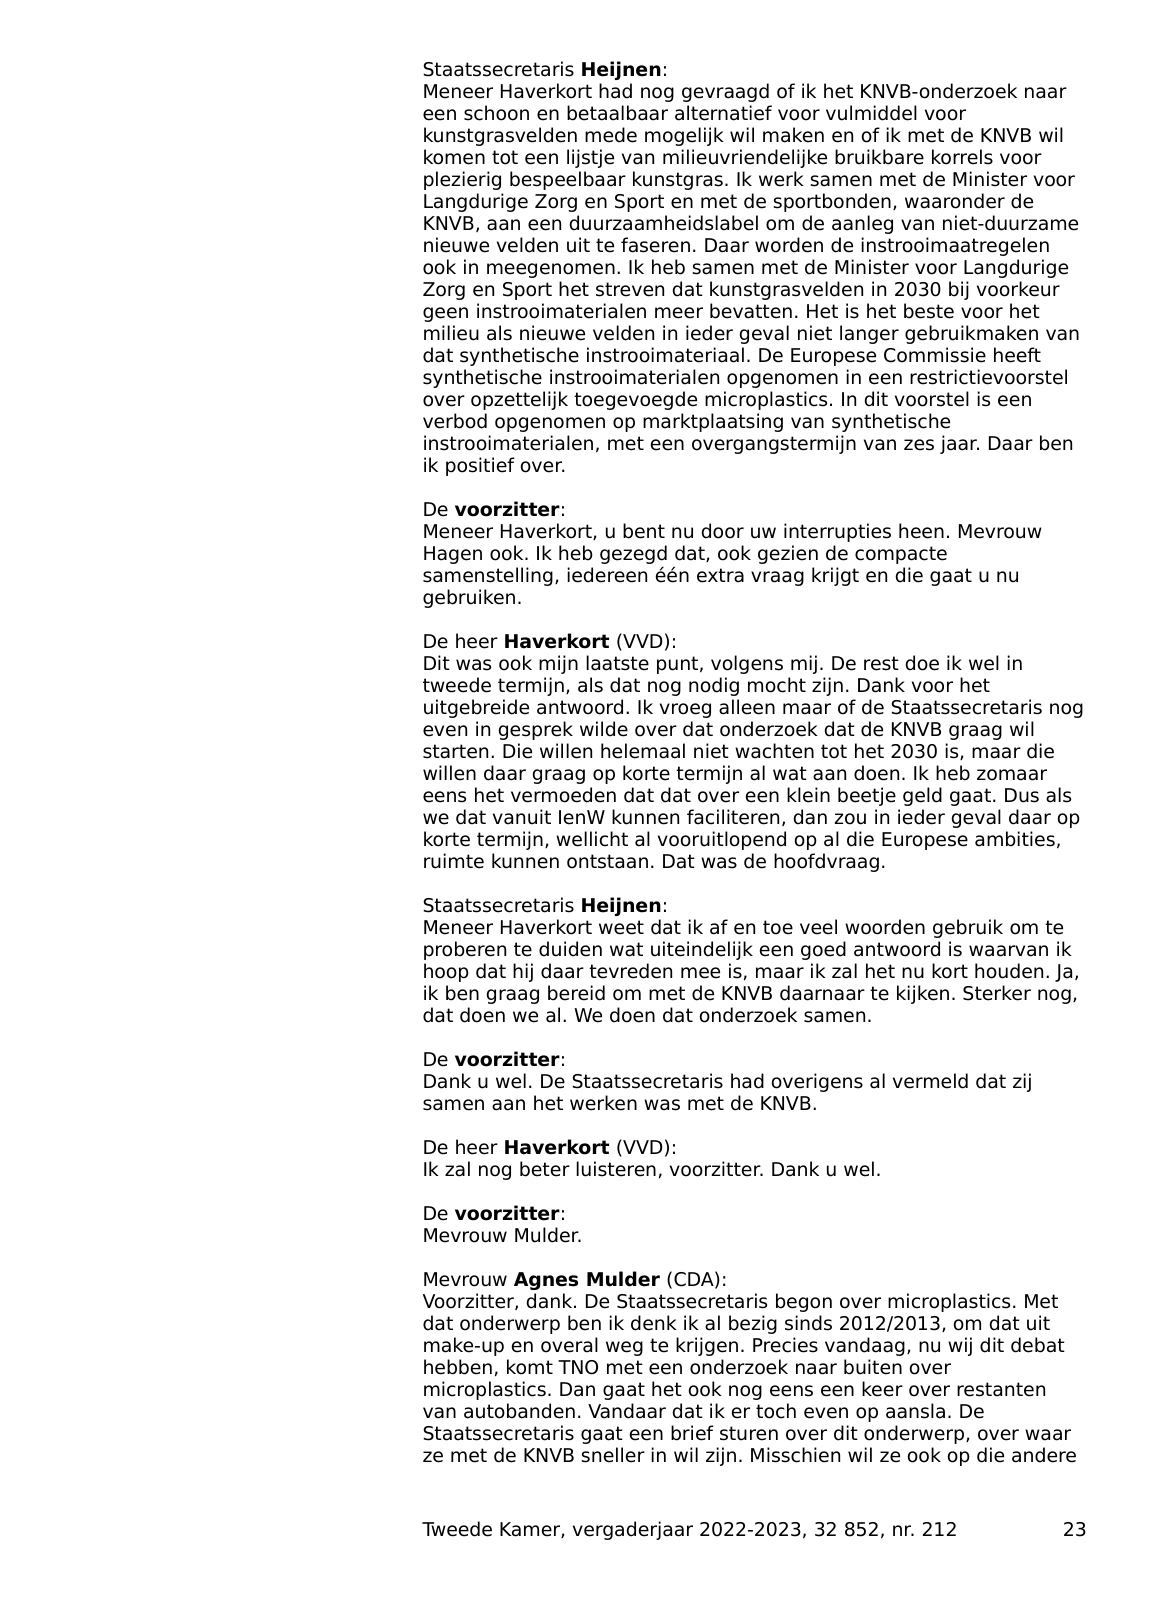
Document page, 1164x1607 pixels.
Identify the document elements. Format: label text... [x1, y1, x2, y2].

text De voorzitter: [422, 1203, 1087, 1225]
text Meneer Haverkort had nog gevraagd of ik het KNVB-onderzoek naar een schoon en betaalbaar alternatief voor vulmiddel voor kunstgrasvelden mede mogelijk wil maken en of ik met de KNVB wil komen tot een lijstje van milieuvriendelijke bruikbare korrels voor plezierig bespeelbaar kunstgras. Ik werk samen met de Minister voor Langdurige Zorg en Sport en met de sportbonden, waaronder de KNVB, aan een duurzaamheidslabel om de aanleg van niet-duurzame nieuwe velden uit te faseren. Daar worden de instrooimaatregelen ook in meegenomen. Ik heb samen met de Minister voor Langdurige Zorg en Sport het streven dat kunstgrasvelden in 2030 bij voorkeur geen instrooimaterialen meer bevatten. Het is het beste voor het milieu als nieuwe velden in ieder geval niet langer gebruikmaken van dat synthetische instrooimateriaal. De Europese Commissie heeft synthetische instrooimaterialen opgenomen in een restrictievoorstel over opzettelijk toegevoegde microplastics. In dit voorstel is een verbod opgenomen op marktplaatsing van synthetische instrooimaterialen, met een overgangstermijn van zes jaar. Daar ben ik positief over. [422, 81, 1087, 477]
text Voorzitter, dank. De Staatssecretaris begon over microplastics. Met dat onderwerp ben ik denk ik al bezig sinds 2012/2013, om dat uit make-up en overal weg te krijgen. Precies vandaag, nu wij dit debat hebben, komt TNO met een onderzoek naar buiten over microplastics. Dan gaat het ook nog eens een keer over restanten van autobanden. Vandaar dat ik er toch even op aansla. De Staatssecretaris gaat een brief sturen over dit onderwerp, over waar ze met de KNVB sneller in wil zijn. Misschien wil ze ook op die andere [422, 1291, 1087, 1467]
text Meneer Haverkort, u bent nu door uw interrupties heen. Mevrouw Hagen ook. Ik heb gezegd dat, ook gezien de compacte samenstelling, iedereen één extra vraag krijgt en die gaat u nu gebruiken. [422, 521, 1087, 609]
text Dit was ook mijn laatste punt, volgens mij. De rest doe ik wel in tweede termijn, als dat nog nodig mocht zijn. Dank voor het uitgebreide antwoord. Ik vroeg alleen maar of de Staatssecretaris nog even in gesprek wilde over dat onderzoek dat de KNVB graag wil starten. Die willen helemaal niet wachten tot het 2030 is, maar die willen daar graag op korte termijn al wat aan doen. Ik heb zomaar eens het vermoeden dat dat over een klein beetje geld gaat. Dus als we dat vanuit IenW kunnen faciliteren, dan zou in ieder geval daar op korte termijn, wellicht al vooruitlopend op al die Europese ambities, ruimte kunnen ontstaan. Dat was de hoofdvraag. [422, 653, 1087, 873]
text De voorzitter: [422, 499, 1087, 521]
text Meneer Haverkort weet dat ik af en toe veel woorden gebruik om te proberen te duiden wat uiteindelijk een goed antwoord is waarvan ik hoop dat hij daar tevreden mee is, maar ik zal het nu kort houden. Ja, ik ben graag bereid om met de KNVB daarnaar te kijken. Sterker nog, dat doen we al. We doen dat onderzoek samen. [422, 917, 1087, 1027]
text Mevrouw Mulder. [422, 1225, 1087, 1247]
text De voorzitter: [422, 1049, 1087, 1071]
text De heer Haverkort (VVD): [422, 631, 1087, 653]
text Mevrouw Agnes Mulder (CDA): [422, 1269, 1087, 1291]
text Staatssecretaris Heijnen: [422, 895, 1087, 917]
text De heer Haverkort (VVD): [422, 1137, 1087, 1159]
text Dank u wel. De Staatssecretaris had overigens al vermeld dat zij samen aan het werken was met de KNVB. [422, 1071, 1087, 1115]
text Staatssecretaris Heijnen: [422, 59, 1087, 81]
text Ik zal nog beter luisteren, voorzitter. Dank u wel. [422, 1159, 1087, 1181]
